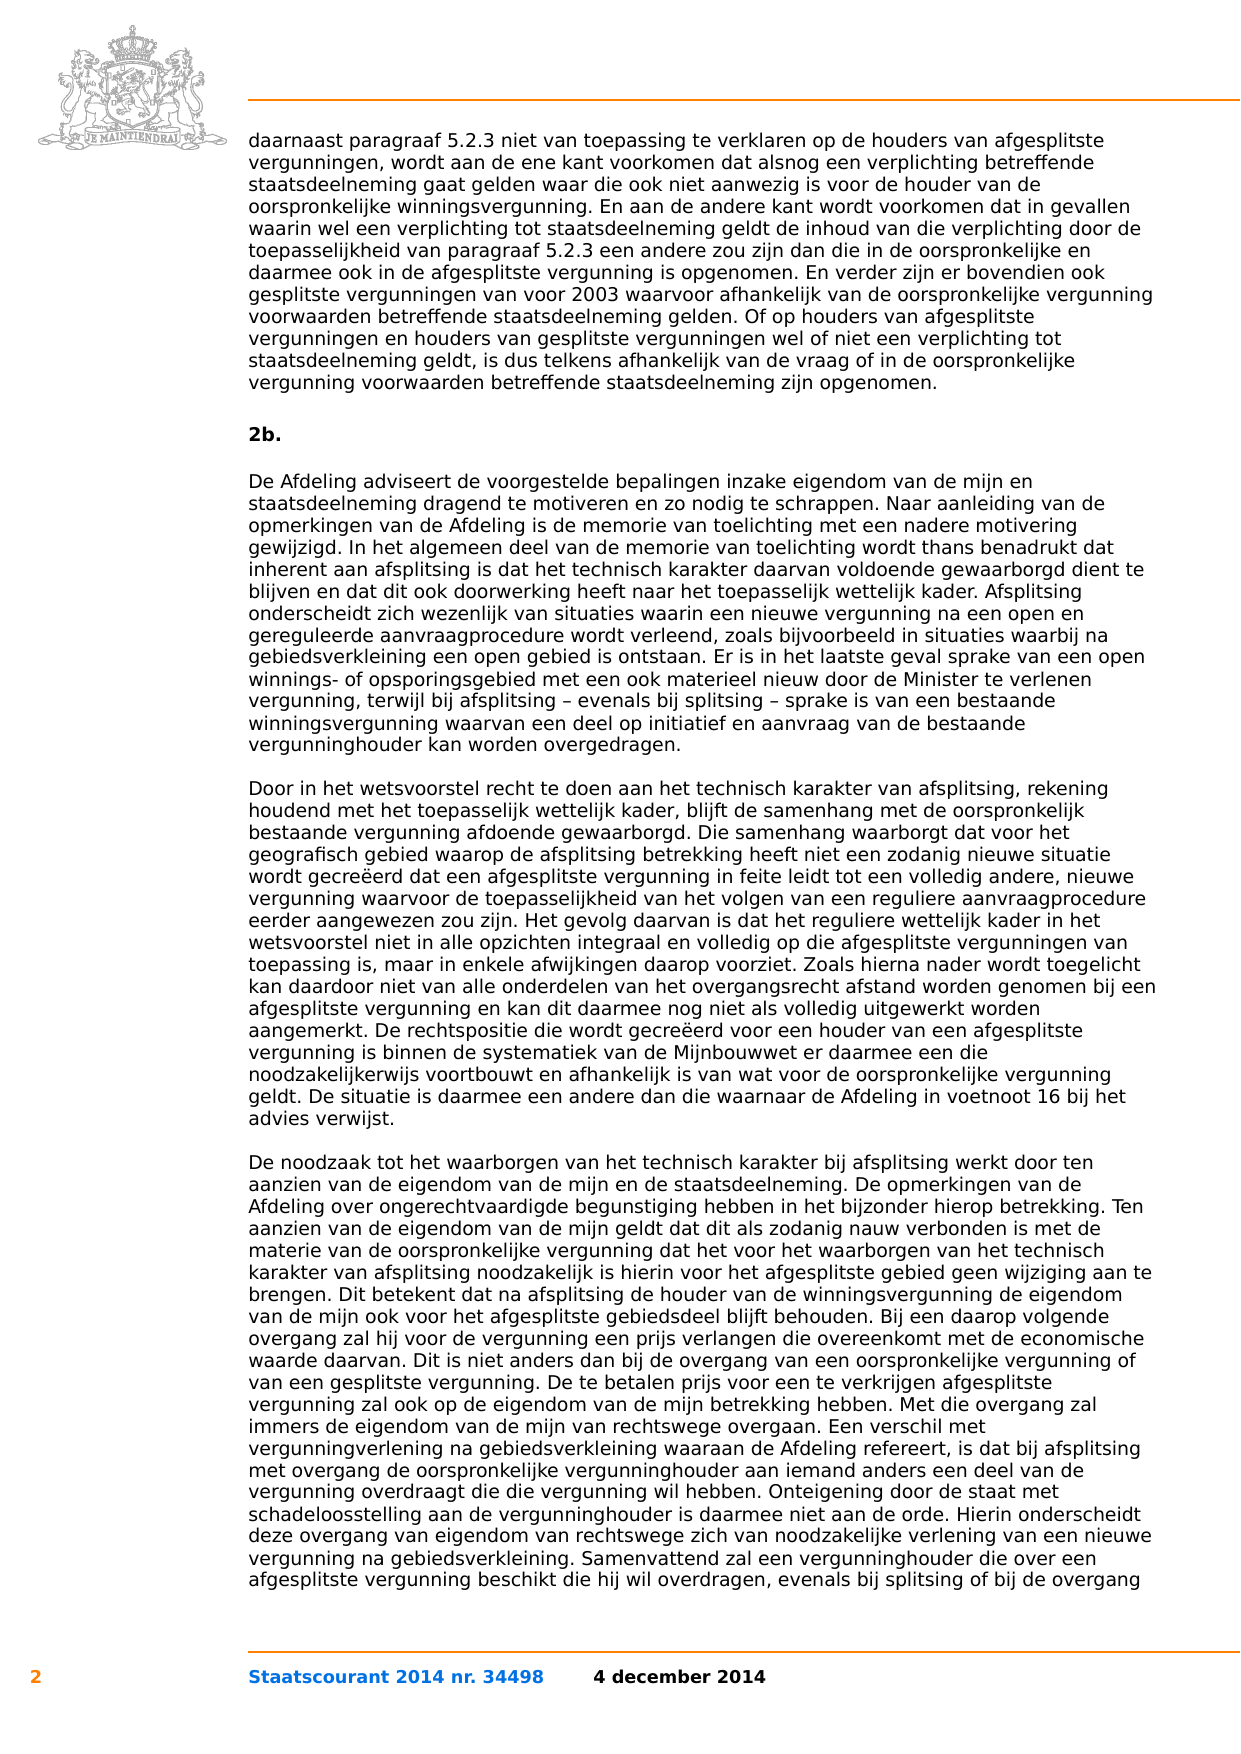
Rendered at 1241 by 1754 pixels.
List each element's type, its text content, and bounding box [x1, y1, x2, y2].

subtitle 2b. [248, 424, 1163, 446]
text Door in het wetsvoorstel recht te doen aan het technisch karakter van afsplitsing, rekening houdend met het toepasselijk wettelijk kader, blijft de samenhang met de oorspronkelijk bestaande vergunning afdoende gewaarborgd. Die samenhang waarborgt dat voor het geografisch gebied waarop de afsplitsing betrekking heeft niet een zodanig nieuwe situatie wordt gecreëerd dat een afgesplitste vergunning in feite leidt tot een volledig andere, nieuwe vergunning waarvoor de toepasselijkheid van het volgen van een reguliere aanvraagprocedure eerder aangewezen zou zijn. Het gevolg daarvan is dat het reguliere wettelijk kader in het wetsvoorstel niet in alle opzichten integraal en volledig op die afgesplitste vergunningen van toepassing is, maar in enkele afwijkingen daarop voorziet. Zoals hierna nader wordt toegelicht kan daardoor niet van alle onderdelen van het overgangsrecht afstand worden genomen bij een afgesplitste vergunning en kan dit daarmee nog niet als volledig uitgewerkt worden aangemerkt. De rechtspositie die wordt gecreëerd voor een houder van een afgesplitste vergunning is binnen de systematiek van de Mijnbouwwet er daarmee een die noodzakelijkerwijs voortbouwt en afhankelijk is van wat voor de oorspronkelijke vergunning geldt. De situatie is daarmee een andere dan die waarnaar de Afdeling in voetnoot 16 bij het advies verwijst. [248, 778, 1163, 1130]
text daarnaast paragraaf 5.2.3 niet van toepassing te verklaren op de houders van afgesplitste vergunningen, wordt aan de ene kant voorkomen dat alsnog een verplichting betreffende staatsdeelneming gaat gelden waar die ook niet aanwezig is voor de houder van de oorspronkelijke winningsvergunning. En aan de andere kant wordt voorkomen dat in gevallen waarin wel een verplichting tot staatsdeelneming geldt de inhoud van die verplichting door de toepasselijkheid van paragraaf 5.2.3 een andere zou zijn dan die in de oorspronkelijke en daarmee ook in de afgesplitste vergunning is opgenomen. En verder zijn er bovendien ook gesplitste vergunningen van voor 2003 waarvoor afhankelijk van de oorspronkelijke vergunning voorwaarden betreffende staatsdeelneming gelden. Of op houders van afgesplitste vergunningen en houders van gesplitste vergunningen wel of niet een verplichting tot staatsdeelneming geldt, is dus telkens afhankelijk van de vraag of in de oorspronkelijke vergunning voorwaarden betreffende staatsdeelneming zijn opgenomen. [248, 130, 1163, 394]
text De noodzaak tot het waarborgen van het technisch karakter bij afsplitsing werkt door ten aanzien van de eigendom van de mijn en de staatsdeelneming. De opmerkingen van de Afdeling over ongerechtvaardigde begunstiging hebben in het bijzonder hierop betrekking. Ten aanzien van de eigendom van de mijn geldt dat dit als zodanig nauw verbonden is met de materie van de oorspronkelijke vergunning dat het voor het waarborgen van het technisch karakter van afsplitsing noodzakelijk is hierin voor het afgesplitste gebied geen wijziging aan te brengen. Dit betekent dat na afsplitsing de houder van de winningsvergunning de eigendom van de mijn ook voor het afgesplitste gebiedsdeel blijft behouden. Bij een daarop volgende overgang zal hij voor de vergunning een prijs verlangen die overeenkomt met de economische waarde daarvan. Dit is niet anders dan bij de overgang van een oorspronkelijke vergunning of van een gesplitste vergunning. De te betalen prijs voor een te verkrijgen afgesplitste vergunning zal ook op de eigendom van de mijn betrekking hebben. Met die overgang zal immers de eigendom van de mijn van rechtswege overgaan. Een verschil met vergunningverlening na gebiedsverkleining waaraan de Afdeling refereert, is dat bij afsplitsing met overgang de oorspronkelijke vergunninghouder aan iemand anders een deel van de vergunning overdraagt die die vergunning wil hebben. Onteigening door de staat met schadeloosstelling aan de vergunninghouder is daarmee niet aan de orde. Hierin onderscheidt deze overgang van eigendom van rechtswege zich van noodzakelijke verlening van een nieuwe vergunning na gebiedsverkleining. Samenvattend zal een vergunninghouder die over een afgesplitste vergunning beschikt die hij wil overdragen, evenals bij splitsing of bij de overgang [248, 1152, 1163, 1591]
text De Afdeling adviseert de voorgestelde bepalingen inzake eigendom van de mijn en staatsdeelneming dragend te motiveren en zo nodig te schrappen. Naar aanleiding van de opmerkingen van de Afdeling is de memorie van toelichting met een nadere motivering gewijzigd. In het algemeen deel van de memorie van toelichting wordt thans benadrukt dat inherent aan afsplitsing is dat het technisch karakter daarvan voldoende gewaarborgd dient te blijven en dat dit ook doorwerking heeft naar het toepasselijk wettelijk kader. Afsplitsing onderscheidt zich wezenlijk van situaties waarin een nieuwe vergunning na een open en gereguleerde aanvraagprocedure wordt verleend, zoals bijvoorbeeld in situaties waarbij na gebiedsverkleining een open gebied is ontstaan. Er is in het laatste geval sprake van een open winnings- of opsporingsgebied met een ook materieel nieuw door de Minister te verlenen vergunning, terwijl bij afsplitsing – evenals bij splitsing – sprake is van een bestaande winningsvergunning waarvan een deel op initiatief en aanvraag van de bestaande vergunninghouder kan worden overgedragen. [248, 471, 1163, 756]
picture [38, 25, 227, 150]
